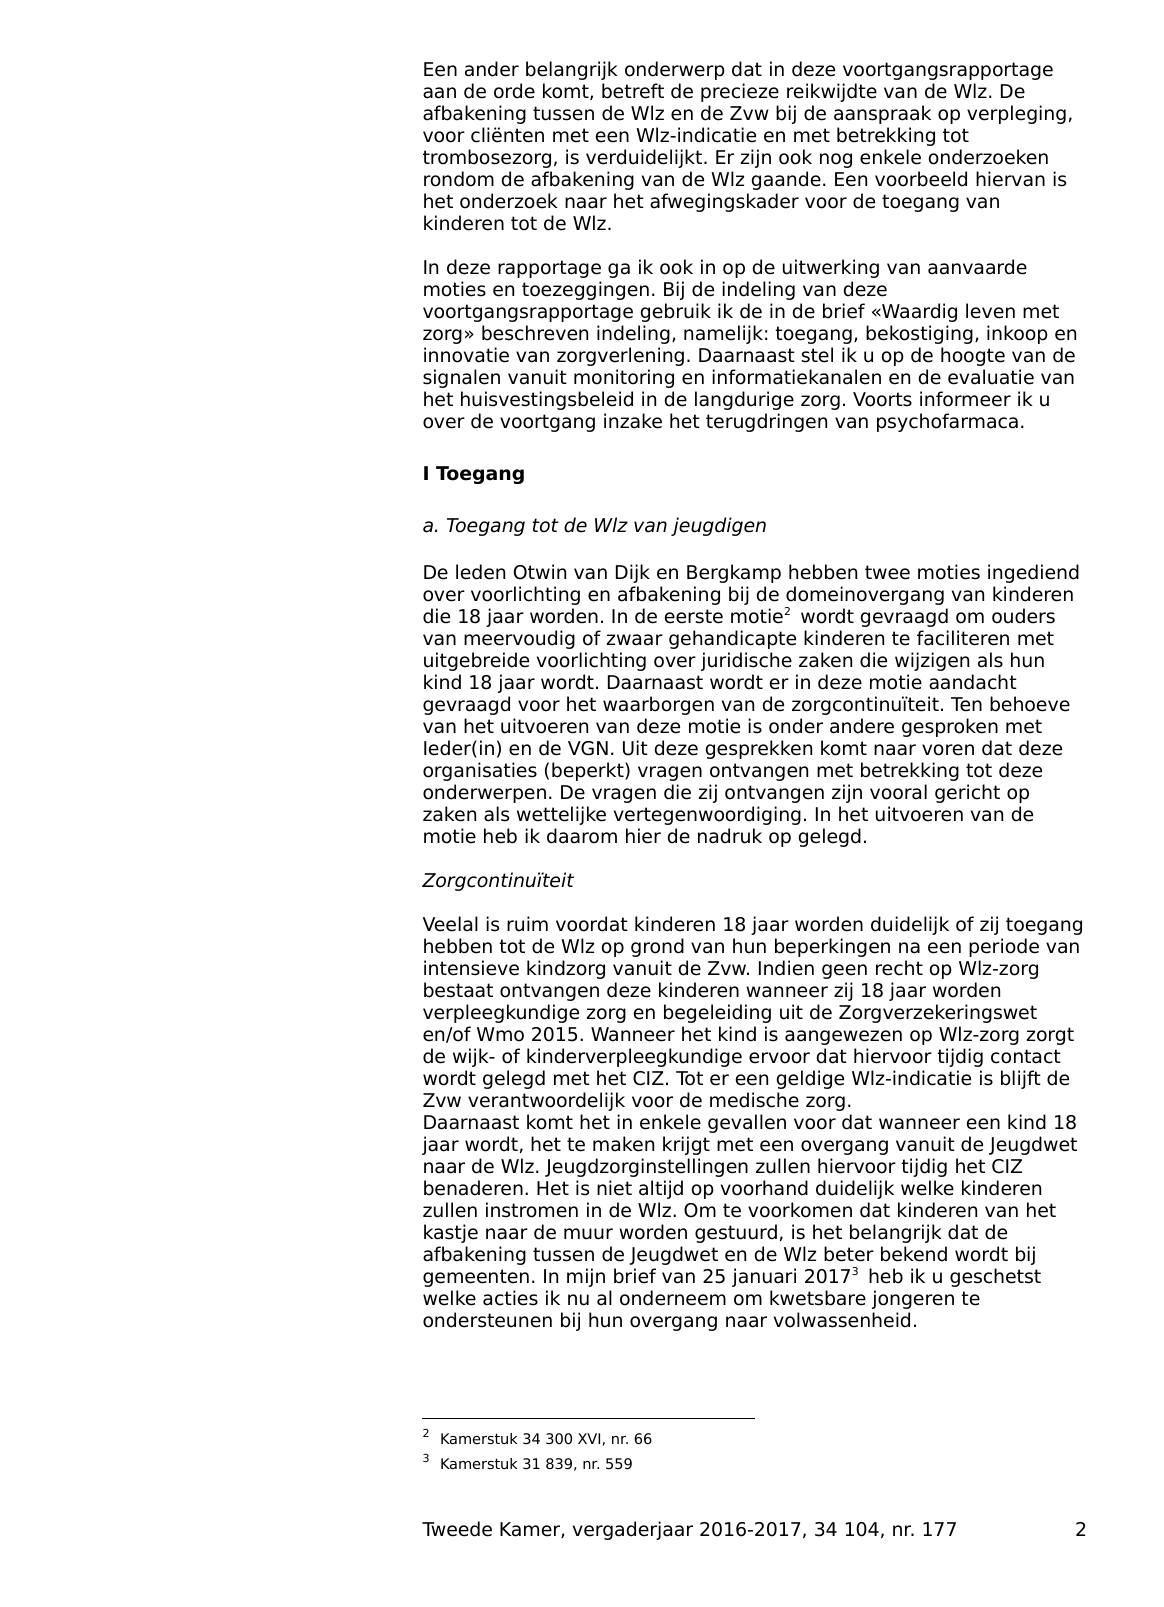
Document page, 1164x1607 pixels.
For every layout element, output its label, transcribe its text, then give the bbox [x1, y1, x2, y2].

text Een ander belangrijk onderwerp dat in deze voortgangsrapportage aan de orde komt, betreft de precieze reikwijdte van de Wlz. De afbakening tussen de Wlz en de Zvw bij de aanspraak op verpleging, voor cliënten met een Wlz-indicatie en met betrekking tot trombosezorg, is verduidelijkt. Er zijn ook nog enkele onderzoeken rondom de afbakening van de Wlz gaande. Een voorbeeld hiervan is het onderzoek naar het afwegingskader voor de toegang van kinderen tot de Wlz. [422, 59, 1087, 235]
subtitle I Toegang [422, 463, 1087, 485]
text Kamerstuk 34 300 XVI, nr. 66 [422, 1427, 1087, 1449]
text Kamerstuk 31 839, nr. 559 [422, 1452, 1087, 1474]
subtitle a. Toegang tot de Wlz van jeugdigen [422, 515, 1087, 537]
text In deze rapportage ga ik ook in op de uitwerking van aanvaarde moties en toezeggingen. Bij de indeling van deze voortgangsrapportage gebruik ik de in de brief «Waardig leven met zorg» beschreven indeling, namelijk: toegang, bekostiging, inkoop en innovatie van zorgverlening. Daarnaast stel ik u op de hoogte van de signalen vanuit monitoring en informatiekanalen en de evaluatie van het huisvestingsbeleid in de langdurige zorg. Voorts informeer ik u over de voortgang inzake het terugdringen van psychofarmaca. [422, 257, 1087, 433]
text Veelal is ruim voordat kinderen 18 jaar worden duidelijk of zij toegang hebben tot de Wlz op grond van hun beperkingen na een periode van intensieve kindzorg vanuit de Zvw. Indien geen recht op Wlz-zorg bestaat ontvangen deze kinderen wanneer zij 18 jaar worden verpleegkundige zorg en begeleiding uit de Zorgverzekeringswet en/of Wmo 2015. Wanneer het kind is aangewezen op Wlz-zorg zorgt de wijk- of kinderverpleegkundige ervoor dat hiervoor tijdig contact wordt gelegd met het CIZ. Tot er een geldige Wlz-indicatie is blijft de Zvw verantwoordelijk voor de medische zorg. [422, 914, 1087, 1112]
text De leden Otwin van Dijk en Bergkamp hebben twee moties ingediend over voorlichting en afbakening bij de domeinovergang van kinderen die 18 jaar worden. In de eerste motie wordt gevraagd om ouders van meervoudig of zwaar gehandicapte kinderen te faciliteren met uitgebreide voorlichting over juridische zaken die wijzigen als hun kind 18 jaar wordt. Daarnaast wordt er in deze motie aandacht gevraagd voor het waarborgen van de zorgcontinuïteit. Ten behoeve van het uitvoeren van deze motie is onder andere gesproken met Ieder(in) en de VGN. Uit deze gesprekken komt naar voren dat deze organisaties (beperkt) vragen ontvangen met betrekking tot deze onderwerpen. De vragen die zij ontvangen zijn vooral gericht op zaken als wettelijke vertegenwoordiging. In het uitvoeren van de motie heb ik daarom hier de nadruk op gelegd. [422, 562, 1087, 848]
text Daarnaast komt het in enkele gevallen voor dat wanneer een kind 18 jaar wordt, het te maken krijgt met een overgang vanuit de Jeugdwet naar de Wlz. Jeugdzorginstellingen zullen hiervoor tijdig het CIZ benaderen. Het is niet altijd op voorhand duidelijk welke kinderen zullen instromen in de Wlz. Om te voorkomen dat kinderen van het kastje naar de muur worden gestuurd, is het belangrijk dat de afbakening tussen de Jeugdwet en de Wlz beter bekend wordt bij gemeenten. In mijn brief van 25 januari 2017 heb ik u geschetst welke acties ik nu al onderneem om kwetsbare jongeren te ondersteunen bij hun overgang naar volwassenheid. [422, 1112, 1087, 1332]
subtitle Zorgcontinuïteit [422, 870, 1087, 892]
